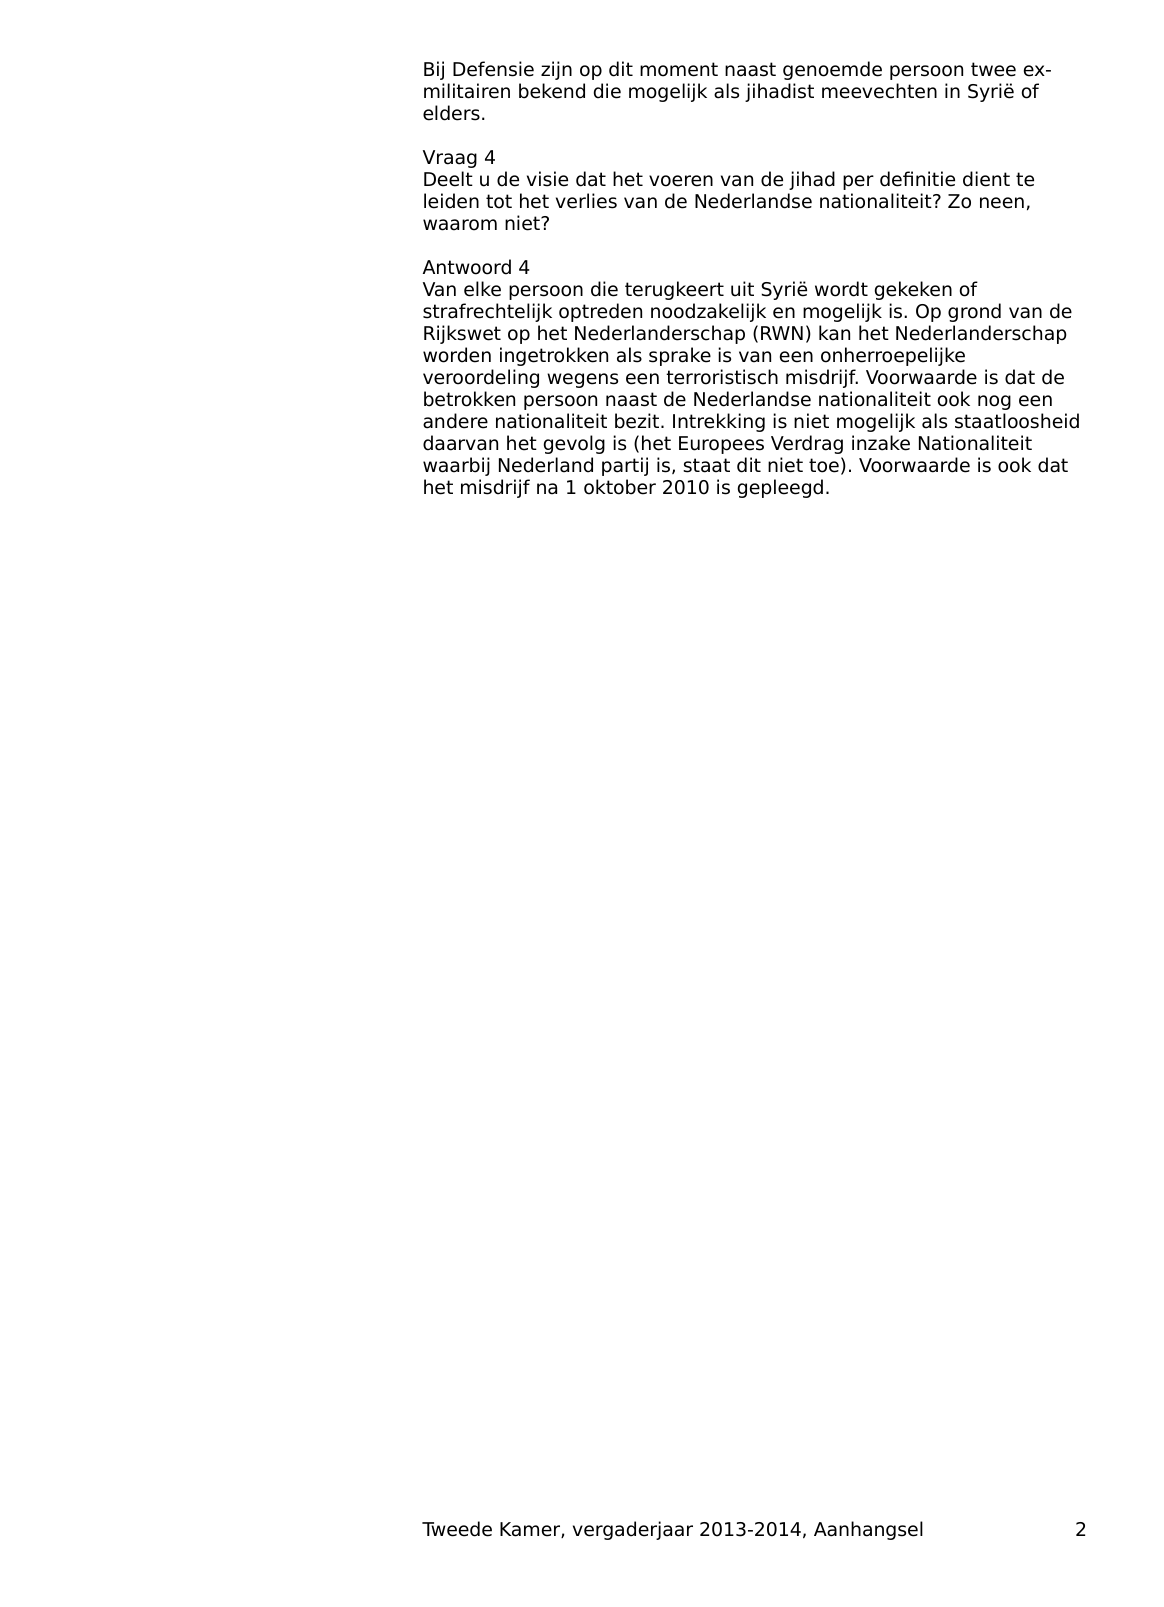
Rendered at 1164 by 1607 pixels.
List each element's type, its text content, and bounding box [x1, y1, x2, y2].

text Antwoord 4 [422, 257, 1087, 279]
text Bij Defensie zijn op dit moment naast genoemde persoon twee ex-militairen bekend die mogelijk als jihadist meevechten in Syrië of elders. [422, 59, 1087, 125]
text Van elke persoon die terugkeert uit Syrië wordt gekeken of strafrechtelijk optreden noodzakelijk en mogelijk is. Op grond van de Rijkswet op het Nederlanderschap (RWN) kan het Nederlanderschap worden ingetrokken als sprake is van een onherroepelijke veroordeling wegens een terroristisch misdrijf. Voorwaarde is dat de betrokken persoon naast de Nederlandse nationaliteit ook nog een andere nationaliteit bezit. Intrekking is niet mogelijk als staatloosheid daarvan het gevolg is (het Europees Verdrag inzake Nationaliteit waarbij Nederland partij is, staat dit niet toe). Voorwaarde is ook dat het misdrijf na 1 oktober 2010 is gepleegd. [422, 279, 1087, 499]
text Vraag 4 [422, 147, 1087, 169]
text Deelt u de visie dat het voeren van de jihad per definitie dient te leiden tot het verlies van de Nederlandse nationaliteit? Zo neen, waarom niet? [422, 169, 1087, 235]
